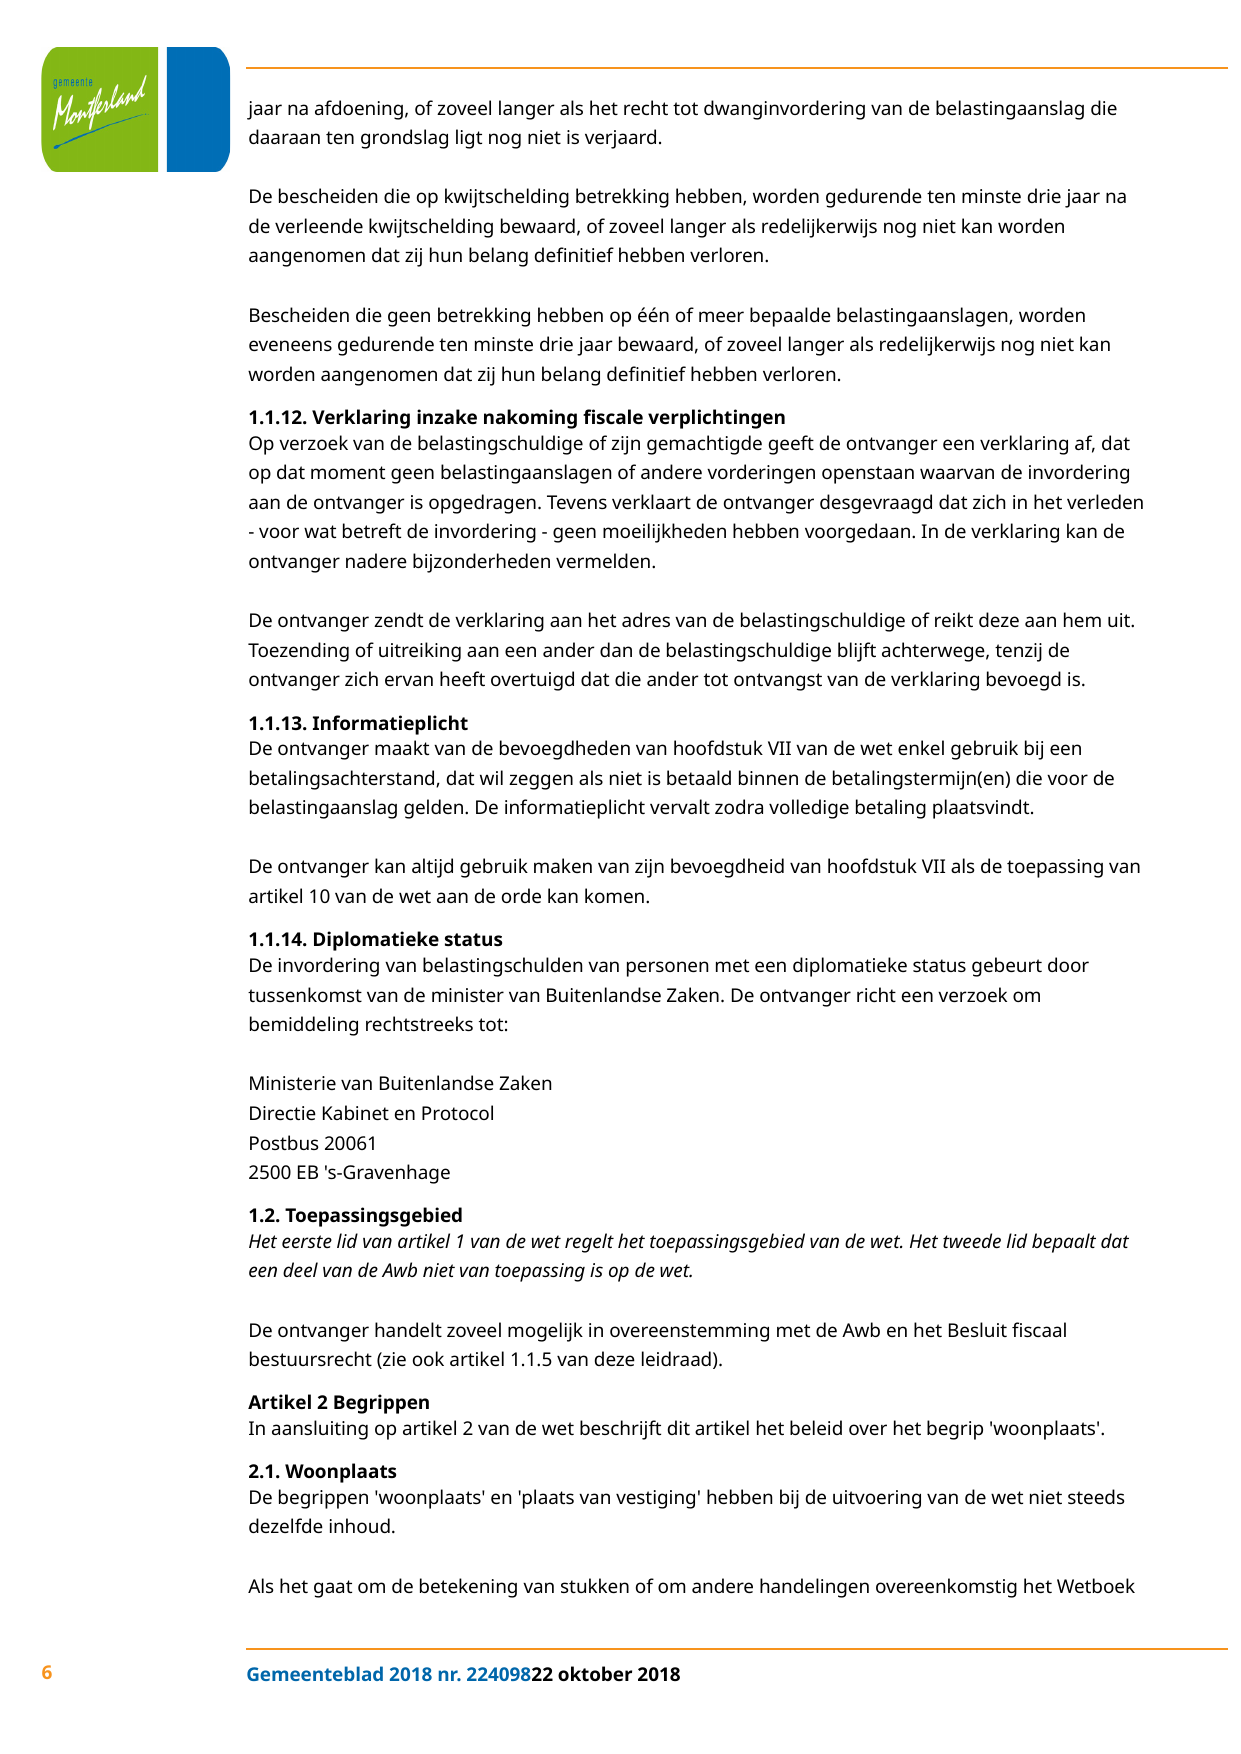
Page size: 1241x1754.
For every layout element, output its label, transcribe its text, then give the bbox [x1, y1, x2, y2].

text De ontvanger kan altijd gebruik maken van zijn bevoegdheid van hoofdstuk VII als de toepassing van artikel 10 van de wet aan de orde kan komen. [248, 854, 1152, 909]
text Op verzoek van de belastingschuldige of zijn gemachtigde geeft de ontvanger een verklaring af, dat op dat moment geen belastingaanslagen of andere vorderingen openstaan waarvan de invordering aan de ontvanger is opgedragen. Tevens verklaart de ontvanger desgevraagd dat zich in het verleden - voor wat betreft de invordering - geen moeilijkheden hebben voorgedaan. In de verklaring kan de ontvanger nadere bijzonderheden vermelden. [248, 430, 1152, 574]
text Directie Kabinet en Protocol [248, 1100, 1152, 1126]
text De invordering van belastingschulden van personen met een diplomatieke status gebeurt door tussenkomst van de minister van Buitenlandse Zaken. De ontvanger richt een verzoek om bemiddeling rechtstreeks tot: [248, 952, 1152, 1037]
text In aansluiting op artikel 2 van de wet beschrijft dit artikel het beleid over het begrip 'woonplaats'. [248, 1415, 1152, 1441]
text De ontvanger handelt zoveel mogelijk in overeenstemming met de Awb en het Besluit fiscaal bestuursrecht (zie ook artikel 1.1.5 van deze leidraad). [248, 1317, 1152, 1372]
text Als het gaat om de betekening van stukken of om andere handelingen overeenkomstig het Wetboek [248, 1573, 1152, 1599]
text Het eerste lid van artikel 1 van de wet regelt het toepassingsgebied van de wet. Het tweede lid bepaalt dat een deel van de Awb niet van toepassing is op de wet. [248, 1228, 1152, 1283]
text 1.1.13. Informatieplicht [248, 710, 1152, 735]
text De begrippen 'woonplaats' en 'plaats van vestiging' hebben bij de uitvoering van de wet niet steeds dezelfde inhoud. [248, 1484, 1152, 1539]
text 2500 EB 's-Gravenhage [248, 1159, 1152, 1185]
text 1.2. Toepassingsgebied [248, 1202, 1152, 1228]
text Postbus 20061 [248, 1130, 1152, 1155]
text 2.1. Woonplaats [248, 1458, 1152, 1484]
text De bescheiden die op kwijtschelding betrekking hebben, worden gedurende ten minste drie jaar na de verleende kwijtschelding bewaard, of zoveel langer als redelijkerwijs nog niet kan worden aangenomen dat zij hun belang definitief hebben verloren. [248, 183, 1152, 268]
text 1.1.12. Verklaring inzake nakoming fiscale verplichtingen [248, 404, 1152, 430]
text jaar na afdoening, of zoveel langer als het recht tot dwanginvordering van de belastingaanslag die daaraan ten grondslag ligt nog niet is verjaard. [248, 95, 1152, 150]
text Artikel 2 Begrippen [248, 1389, 1152, 1415]
text De ontvanger maakt van de bevoegdheden van hoofdstuk VII van de wet enkel gebruik bij een betalingsachterstand, dat wil zeggen als niet is betaald binnen de betalingstermijn(en) die voor de belastingaanslag gelden. De informatieplicht vervalt zodra volledige betaling plaatsvindt. [248, 735, 1152, 820]
text De ontvanger zendt de verklaring aan het adres van de belastingschuldige of reikt deze aan hem uit. Toezending of uitreiking aan een ander dan de belastingschuldige blijft achterwege, tenzij de ontvanger zich ervan heeft overtuigd dat die ander tot ontvangst van de verklaring bevoegd is. [248, 607, 1152, 692]
text Bescheiden die geen betrekking hebben op één of meer bepaalde belastingaanslagen, worden eveneens gedurende ten minste drie jaar bewaard, of zoveel langer als redelijkerwijs nog niet kan worden aangenomen dat zij hun belang definitief hebben verloren. [248, 302, 1152, 387]
text Ministerie van Buitenlandse Zaken [248, 1071, 1152, 1096]
picture [41, 47, 231, 172]
text 1.1.14. Diplomatieke status [248, 926, 1152, 952]
